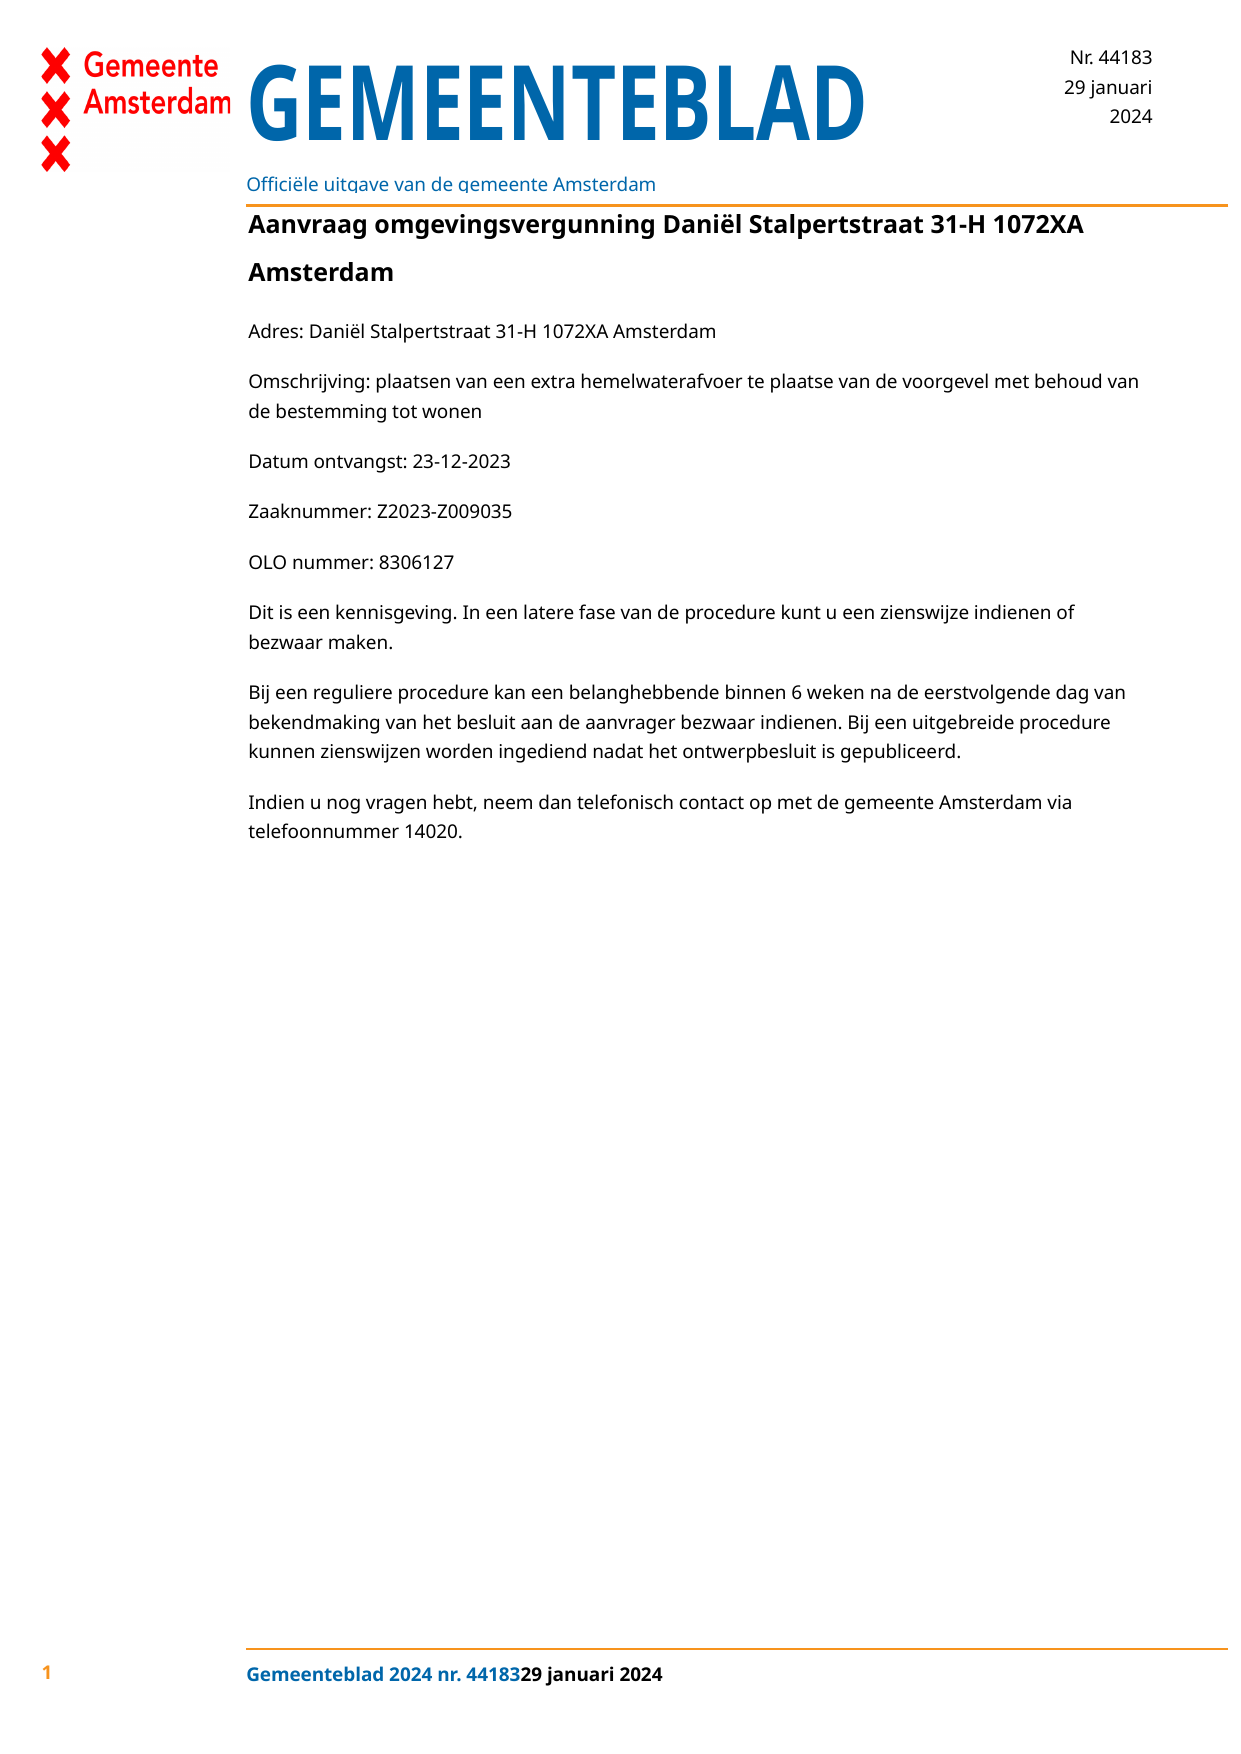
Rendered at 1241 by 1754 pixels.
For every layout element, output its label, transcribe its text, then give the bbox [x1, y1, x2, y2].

text Omschrijving: plaatsen van een extra hemelwaterafvoer te plaatse van de voorgevel met behoud van de bestemming tot wonen [248, 368, 1152, 424]
text Dit is een kennisgeving. In een latere fase van de procedure kunt u een zienswijze indienen of bezwaar maken. [248, 599, 1152, 655]
text Datum ontvangst: 23-12-2023 [248, 448, 1152, 474]
text Zaaknummer: Z2023-Z009035 [248, 499, 1152, 524]
text Indien u nog vragen hebt, neem dan telefonisch contact op met de gemeente Amsterdam via telefoonnummer 14020. [248, 789, 1152, 844]
picture [41, 47, 231, 172]
text OLO nummer: 8306127 [248, 549, 1152, 575]
text Adres: Daniël Stalpertstraat 31-H 1072XA Amsterdam [248, 318, 1152, 344]
text Aanvraag omgevingsvergunning Daniël Stalpertstraat 31-H 1072XA Amsterdam [248, 207, 1152, 288]
text Bij een reguliere procedure kan een belanghebbende binnen 6 weken na de eerstvolgende dag van bekendmaking van het besluit aan de aanvrager bezwaar indienen. Bij een uitgebreide procedure kunnen zienswijzen worden ingediend nadat het ontwerpbesluit is gepubliceerd. [248, 679, 1152, 764]
